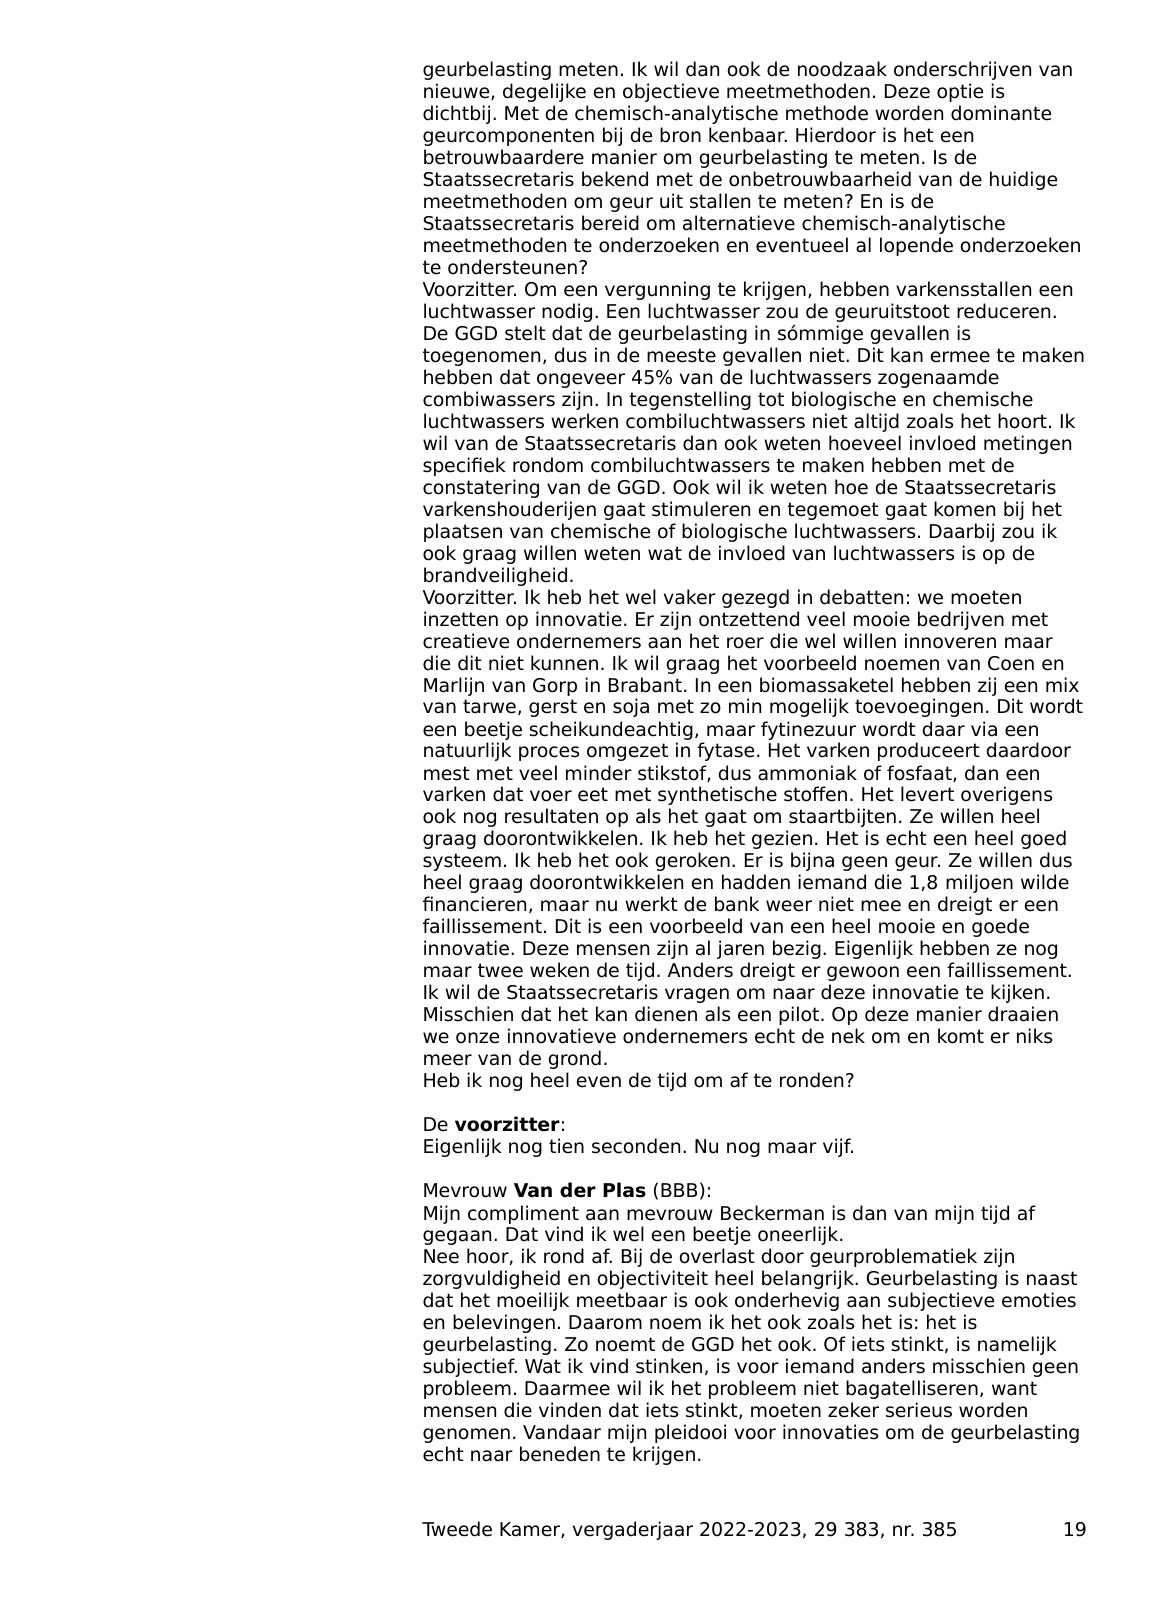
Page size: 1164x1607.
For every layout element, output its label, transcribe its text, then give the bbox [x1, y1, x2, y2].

text Heb ik nog heel even de tijd om af te ronden? [422, 1070, 1087, 1092]
text Voorzitter. Ik heb het wel vaker gezegd in debatten: we moeten inzetten op innovatie. Er zijn ontzettend veel mooie bedrijven met creatieve ondernemers aan het roer die wel willen innoveren maar die dit niet kunnen. Ik wil graag het voorbeeld noemen van Coen en Marlijn van Gorp in Brabant. In een biomassaketel hebben zij een mix van tarwe, gerst en soja met zo min mogelijk toevoegingen. Dit wordt een beetje scheikundeachtig, maar fytinezuur wordt daar via een natuurlijk proces omgezet in fytase. Het varken produceert daardoor mest met veel minder stikstof, dus ammoniak of fosfaat, dan een varken dat voer eet met synthetische stoffen. Het levert overigens ook nog resultaten op als het gaat om staartbijten. Ze willen heel graag doorontwikkelen. Ik heb het gezien. Het is echt een heel goed systeem. Ik heb het ook geroken. Er is bijna geen geur. Ze willen dus heel graag doorontwikkelen en hadden iemand die 1,8 miljoen wilde financieren, maar nu werkt de bank weer niet mee en dreigt er een faillissement. Dit is een voorbeeld van een heel mooie en goede innovatie. Deze mensen zijn al jaren bezig. Eigenlijk hebben ze nog maar twee weken de tijd. Anders dreigt er gewoon een faillissement. Ik wil de Staatssecretaris vragen om naar deze innovatie te kijken. Misschien dat het kan dienen als een pilot. Op deze manier draaien we onze innovatieve ondernemers echt de nek om en komt er niks meer van de grond. [422, 587, 1087, 1070]
text Mevrouw Van der Plas (BBB): [422, 1180, 1087, 1202]
text De voorzitter: [422, 1114, 1087, 1136]
text Voorzitter. Om een vergunning te krijgen, hebben varkensstallen een luchtwasser nodig. Een luchtwasser zou de geuruitstoot reduceren. De GGD stelt dat de geurbelasting in sómmige gevallen is toegenomen, dus in de meeste gevallen niet. Dit kan ermee te maken hebben dat ongeveer 45% van de luchtwassers zogenaamde combiwassers zijn. In tegenstelling tot biologische en chemische luchtwassers werken combiluchtwassers niet altijd zoals het hoort. Ik wil van de Staatssecretaris dan ook weten hoeveel invloed metingen specifiek rondom combiluchtwassers te maken hebben met de constatering van de GGD. Ook wil ik weten hoe de Staatssecretaris varkenshouderijen gaat stimuleren en tegemoet gaat komen bij het plaatsen van chemische of biologische luchtwassers. Daarbij zou ik ook graag willen weten wat de invloed van luchtwassers is op de brandveiligheid. [422, 279, 1087, 587]
text Mijn compliment aan mevrouw Beckerman is dan van mijn tijd af gegaan. Dat vind ik wel een beetje oneerlijk. [422, 1202, 1087, 1246]
text Nee hoor, ik rond af. Bij de overlast door geurproblematiek zijn zorgvuldigheid en objectiviteit heel belangrijk. Geurbelasting is naast dat het moeilijk meetbaar is ook onderhevig aan subjectieve emoties en belevingen. Daarom noem ik het ook zoals het is: het is geurbelasting. Zo noemt de GGD het ook. Of iets stinkt, is namelijk subjectief. Wat ik vind stinken, is voor iemand anders misschien geen probleem. Daarmee wil ik het probleem niet bagatelliseren, want mensen die vinden dat iets stinkt, moeten zeker serieus worden genomen. Vandaar mijn pleidooi voor innovaties om de geurbelasting echt naar beneden te krijgen. [422, 1246, 1087, 1466]
text Eigenlijk nog tien seconden. Nu nog maar vijf. [422, 1136, 1087, 1158]
text geurbelasting meten. Ik wil dan ook de noodzaak onderschrijven van nieuwe, degelijke en objectieve meetmethoden. Deze optie is dichtbij. Met de chemisch-analytische methode worden dominante geurcomponenten bij de bron kenbaar. Hierdoor is het een betrouwbaardere manier om geurbelasting te meten. Is de Staatssecretaris bekend met de onbetrouwbaarheid van de huidige meetmethoden om geur uit stallen te meten? En is de Staatssecretaris bereid om alternatieve chemisch-analytische meetmethoden te onderzoeken en eventueel al lopende onderzoeken te ondersteunen? [422, 59, 1087, 279]
